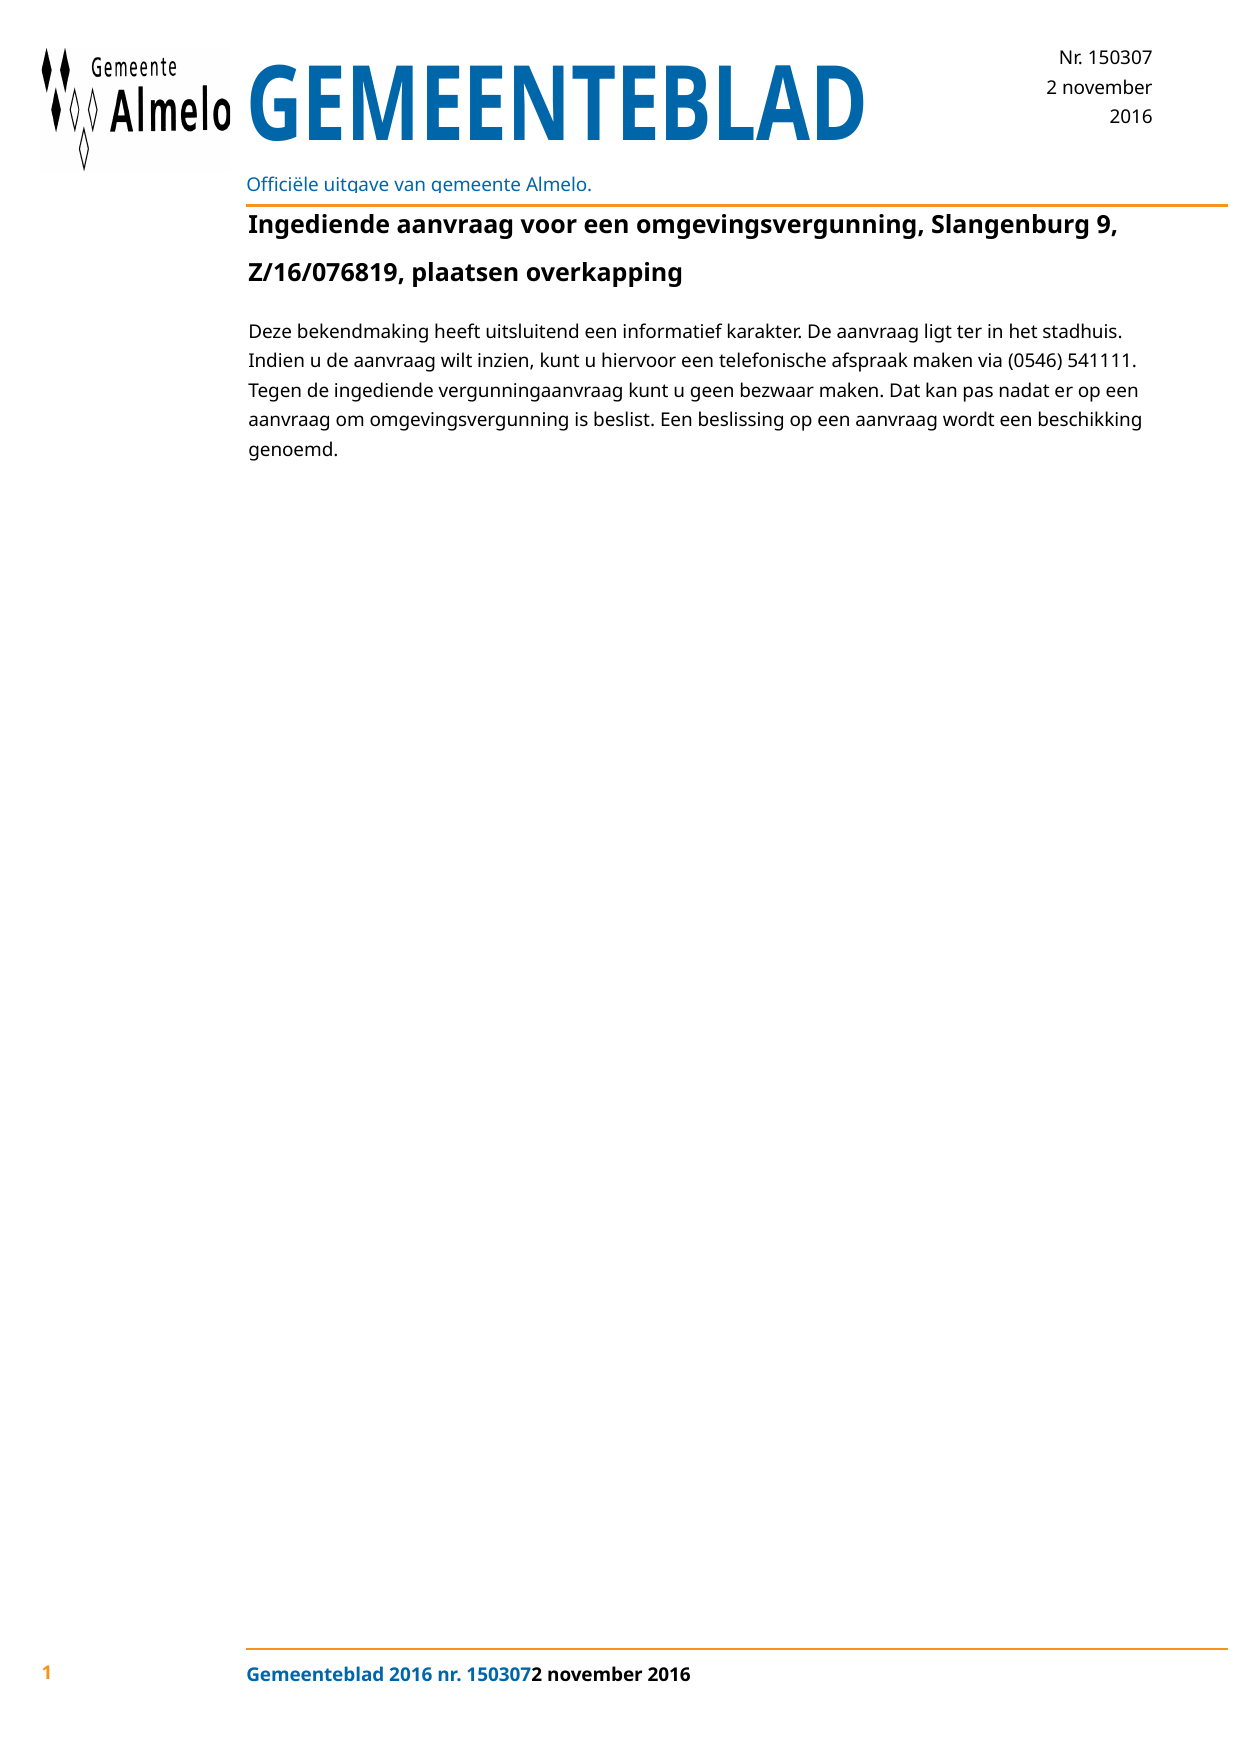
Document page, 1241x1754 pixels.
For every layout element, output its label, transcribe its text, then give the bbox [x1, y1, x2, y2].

picture [41, 47, 231, 172]
text Deze bekendmaking heeft uitsluitend een informatief karakter. De aanvraag ligt ter in het stadhuis. Indien u de aanvraag wilt inzien, kunt u hiervoor een telefonische afspraak maken via (0546) 541111. Tegen de ingediende vergunningaanvraag kunt u geen bezwaar maken. Dat kan pas nadat er op een aanvraag om omgevingsvergunning is beslist. Een beslissing op een aanvraag wordt een beschikking genoemd. [248, 318, 1152, 462]
text Ingediende aanvraag voor een omgevingsvergunning, Slangenburg 9, Z/16/076819, plaatsen overkapping [248, 207, 1152, 288]
